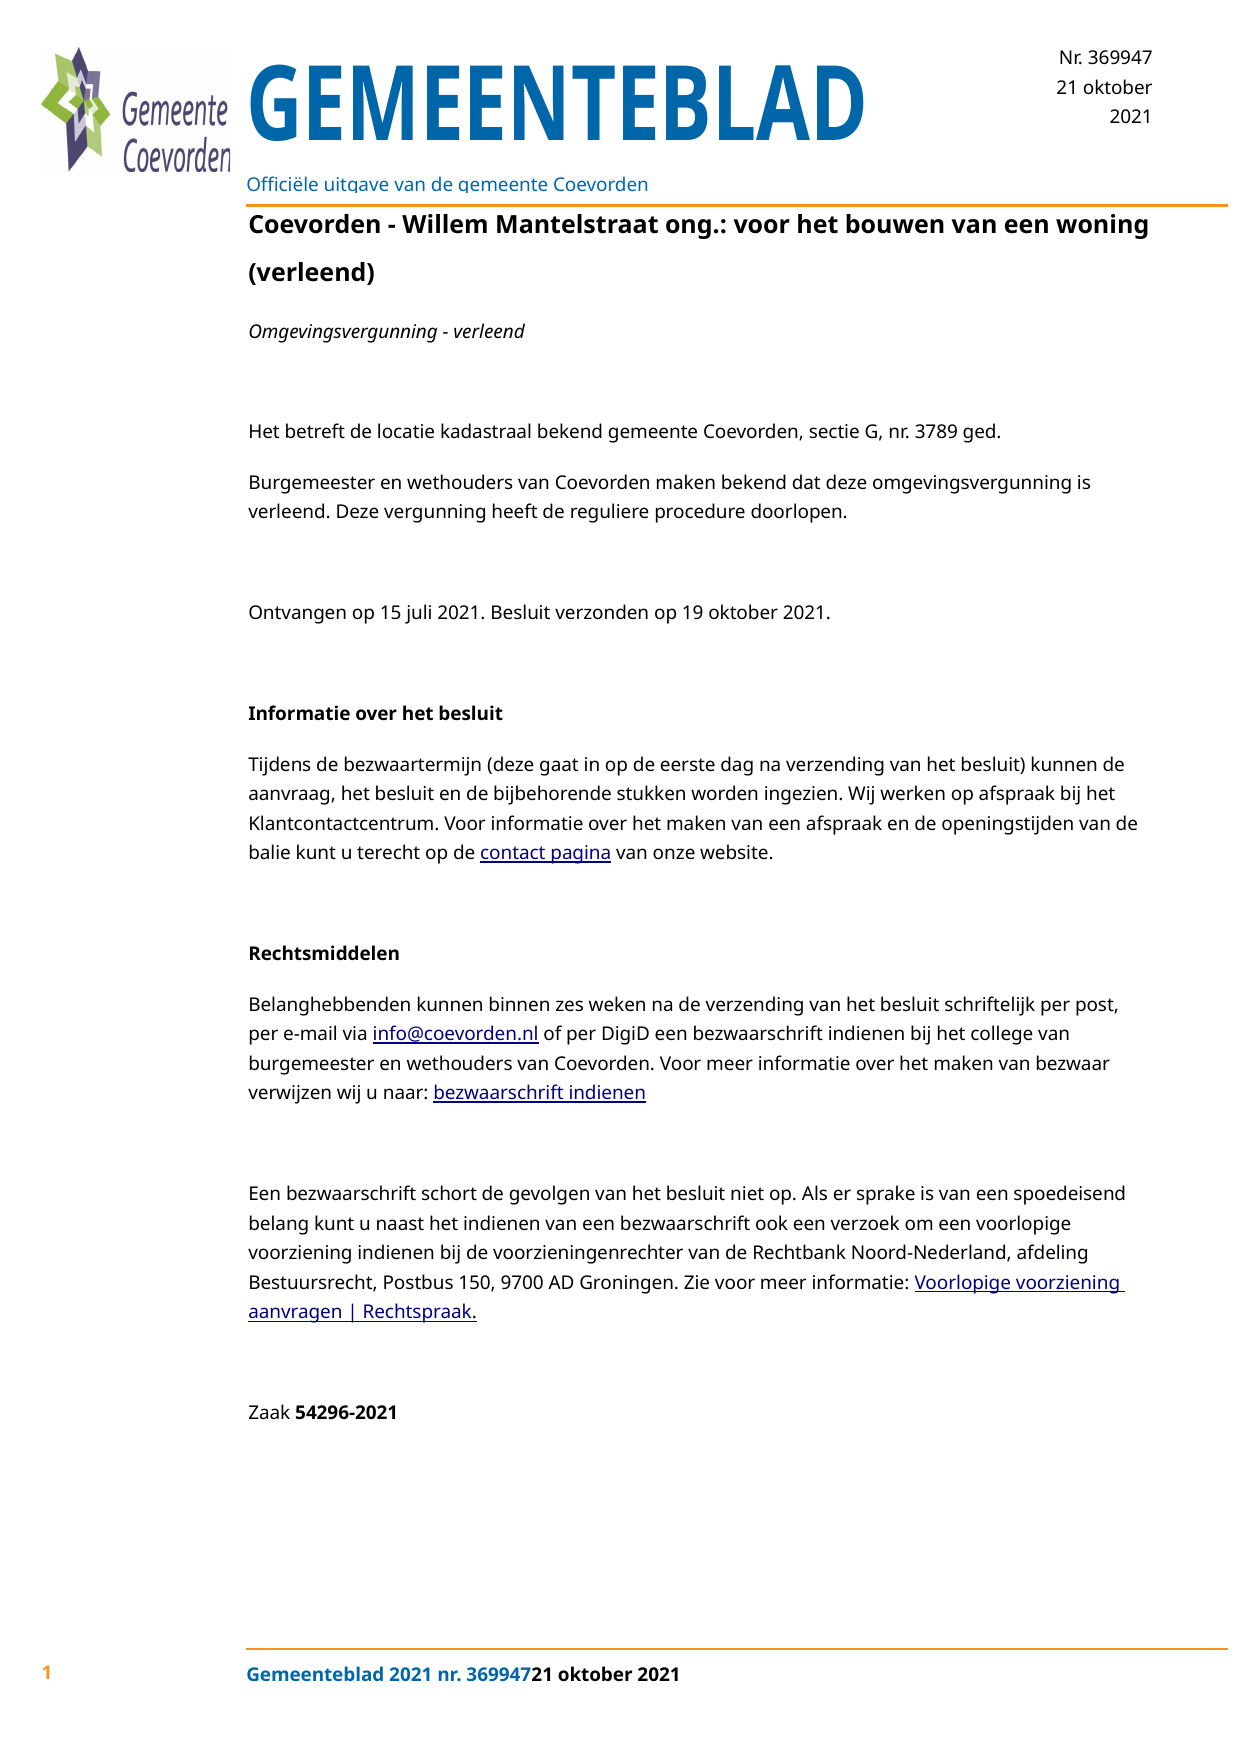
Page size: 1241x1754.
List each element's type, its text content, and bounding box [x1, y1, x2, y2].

text Het betreft de locatie kadastraal bekend gemeente Coevorden, sectie G, nr. 3789 ged. [248, 419, 1152, 444]
picture [41, 47, 231, 172]
text Ontvangen op 15 juli 2021. Besluit verzonden op 19 oktober 2021. [248, 599, 1152, 625]
text Informatie over het besluit [248, 700, 1152, 726]
text Een bezwaarschrift schort de gevolgen van het besluit niet op. Als er sprake is van een spoedeisend belang kunt u naast het indienen van een bezwaarschrift ook een verzoek om een voorlopige voorziening indienen bij de voorzieningenrechter van de Rechtbank Noord-Nederland, afdeling Bestuursrecht, Postbus 150, 9700 AD Groningen. Zie voor meer informatie: Voorlopige voorziening aanvragen | Rechtspraak. [248, 1180, 1152, 1324]
text Zaak 54296-2021 [248, 1399, 1152, 1425]
text Coevorden - Willem Mantelstraat ong.: voor het bouwen van een woning (verleend) [248, 207, 1152, 288]
text Rechtsmiddelen [248, 940, 1152, 966]
text Omgevingsvergunning - verleend [248, 318, 1152, 344]
text Tijdens de bezwaartermijn (deze gaat in op de eerste dag na verzending van het besluit) kunnen de aanvraag, het besluit en de bijbehorende stukken worden ingezien. Wij werken op afspraak bij het Klantcontactcentrum. Voor informatie over het maken van een afspraak en de openingstijden van de balie kunt u terecht op de contact pagina van onze website. [248, 751, 1152, 865]
text Belanghebbenden kunnen binnen zes weken na de verzending van het besluit schriftelijk per post, per e-mail via info@coevorden.nl of per DigiD een bezwaarschrift indienen bij het college van burgemeester en wethouders van Coevorden. Voor meer informatie over het maken van bezwaar verwijzen wij u naar: bezwaarschrift indienen [248, 991, 1152, 1105]
text Burgemeester en wethouders van Coevorden maken bekend dat deze omgevingsvergunning is verleend. Deze vergunning heeft de reguliere procedure doorlopen. [248, 469, 1152, 524]
